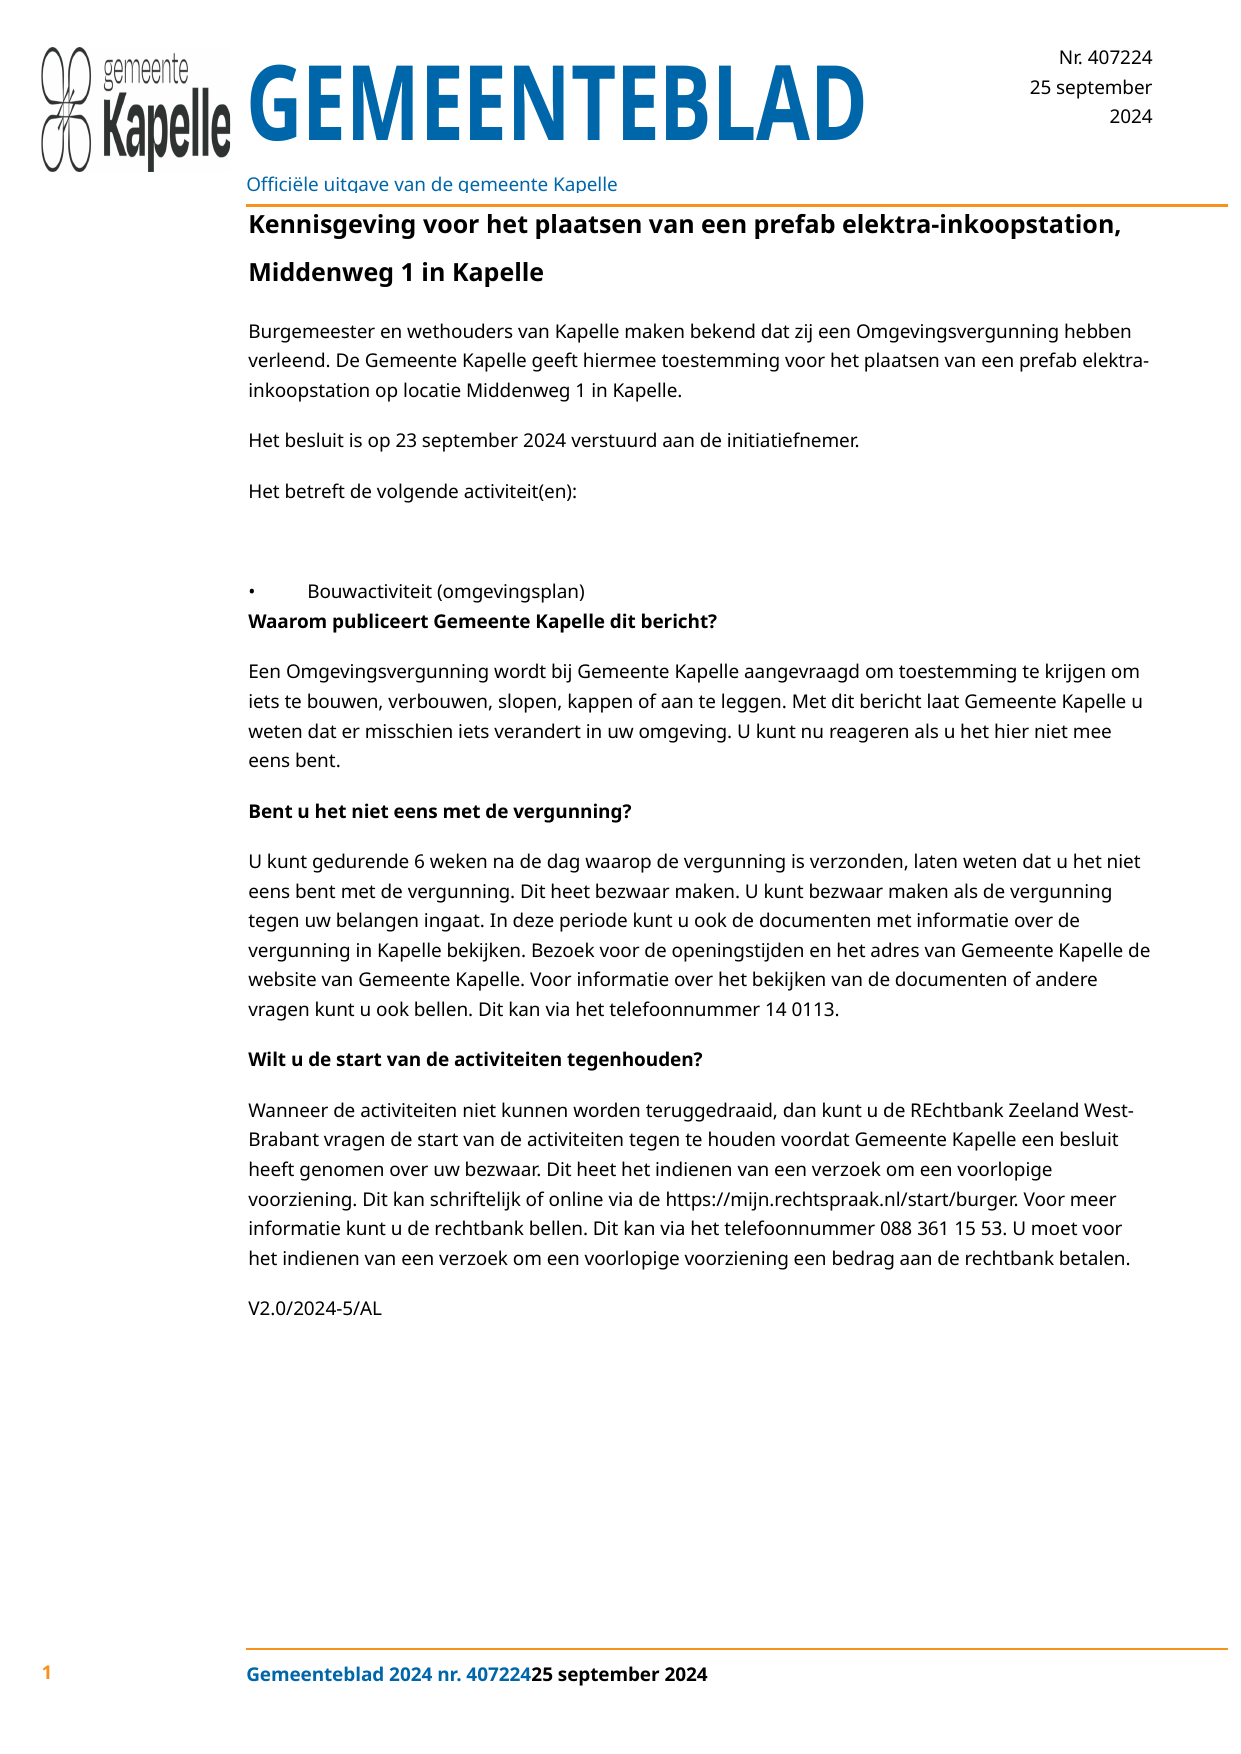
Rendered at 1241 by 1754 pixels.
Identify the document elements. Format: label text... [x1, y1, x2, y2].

picture [41, 47, 231, 172]
text Bent u het niet eens met de vergunning? [248, 798, 1152, 824]
text Burgemeester en wethouders van Kapelle maken bekend dat zij een Omgevingsvergunning hebben verleend. De Gemeente Kapelle geeft hiermee toestemming voor het plaatsen van een prefab elektra-inkoopstation op locatie Middenweg 1 in Kapelle. [248, 318, 1152, 403]
text Het besluit is op 23 september 2024 verstuurd aan de initiatiefnemer. [248, 427, 1152, 453]
text Waarom publiceert Gemeente Kapelle dit bericht? [248, 608, 1152, 634]
text Kennisgeving voor het plaatsen van een prefab elektra-inkoopstation, Middenweg 1 in Kapelle [248, 207, 1152, 288]
text V2.0/2024-5/AL [248, 1295, 1152, 1321]
list Bouwactiviteit (omgevingsplan) [248, 579, 1152, 604]
text Wanneer de activiteiten niet kunnen worden teruggedraaid, dan kunt u de REchtbank Zeeland West-Brabant vragen de start van de activiteiten tegen te houden voordat Gemeente Kapelle een besluit heeft genomen over uw bezwaar. Dit heet het indienen van een verzoek om een voorlopige voorziening. Dit kan schriftelijk of online via de https://mijn.rechtspraak.nl/start/burger. Voor meer informatie kunt u de rechtbank bellen. Dit kan via het telefoonnummer 088 361 15 53. U moet voor het indienen van een verzoek om een voorlopige voorziening een bedrag aan de rechtbank betalen. [248, 1097, 1152, 1271]
text Het betreft de volgende activiteit(en): [248, 478, 1152, 504]
text U kunt gedurende 6 weken na de dag waarop de vergunning is verzonden, laten weten dat u het niet eens bent met de vergunning. Dit heet bezwaar maken. U kunt bezwaar maken als de vergunning tegen uw belangen ingaat. In deze periode kunt u ook de documenten met informatie over de vergunning in Kapelle bekijken. Bezoek voor de openingstijden en het adres van Gemeente Kapelle de website van Gemeente Kapelle. Voor informatie over het bekijken van de documenten of andere vragen kunt u ook bellen. Dit kan via het telefoonnummer 14 0113. [248, 848, 1152, 1022]
text Een Omgevingsvergunning wordt bij Gemeente Kapelle aangevraagd om toestemming te krijgen om iets te bouwen, verbouwen, slopen, kappen of aan te leggen. Met dit bericht laat Gemeente Kapelle u weten dat er misschien iets verandert in uw omgeving. U kunt nu reageren als u het hier niet mee eens bent. [248, 659, 1152, 773]
text Wilt u de start van de activiteiten tegenhouden? [248, 1047, 1152, 1072]
